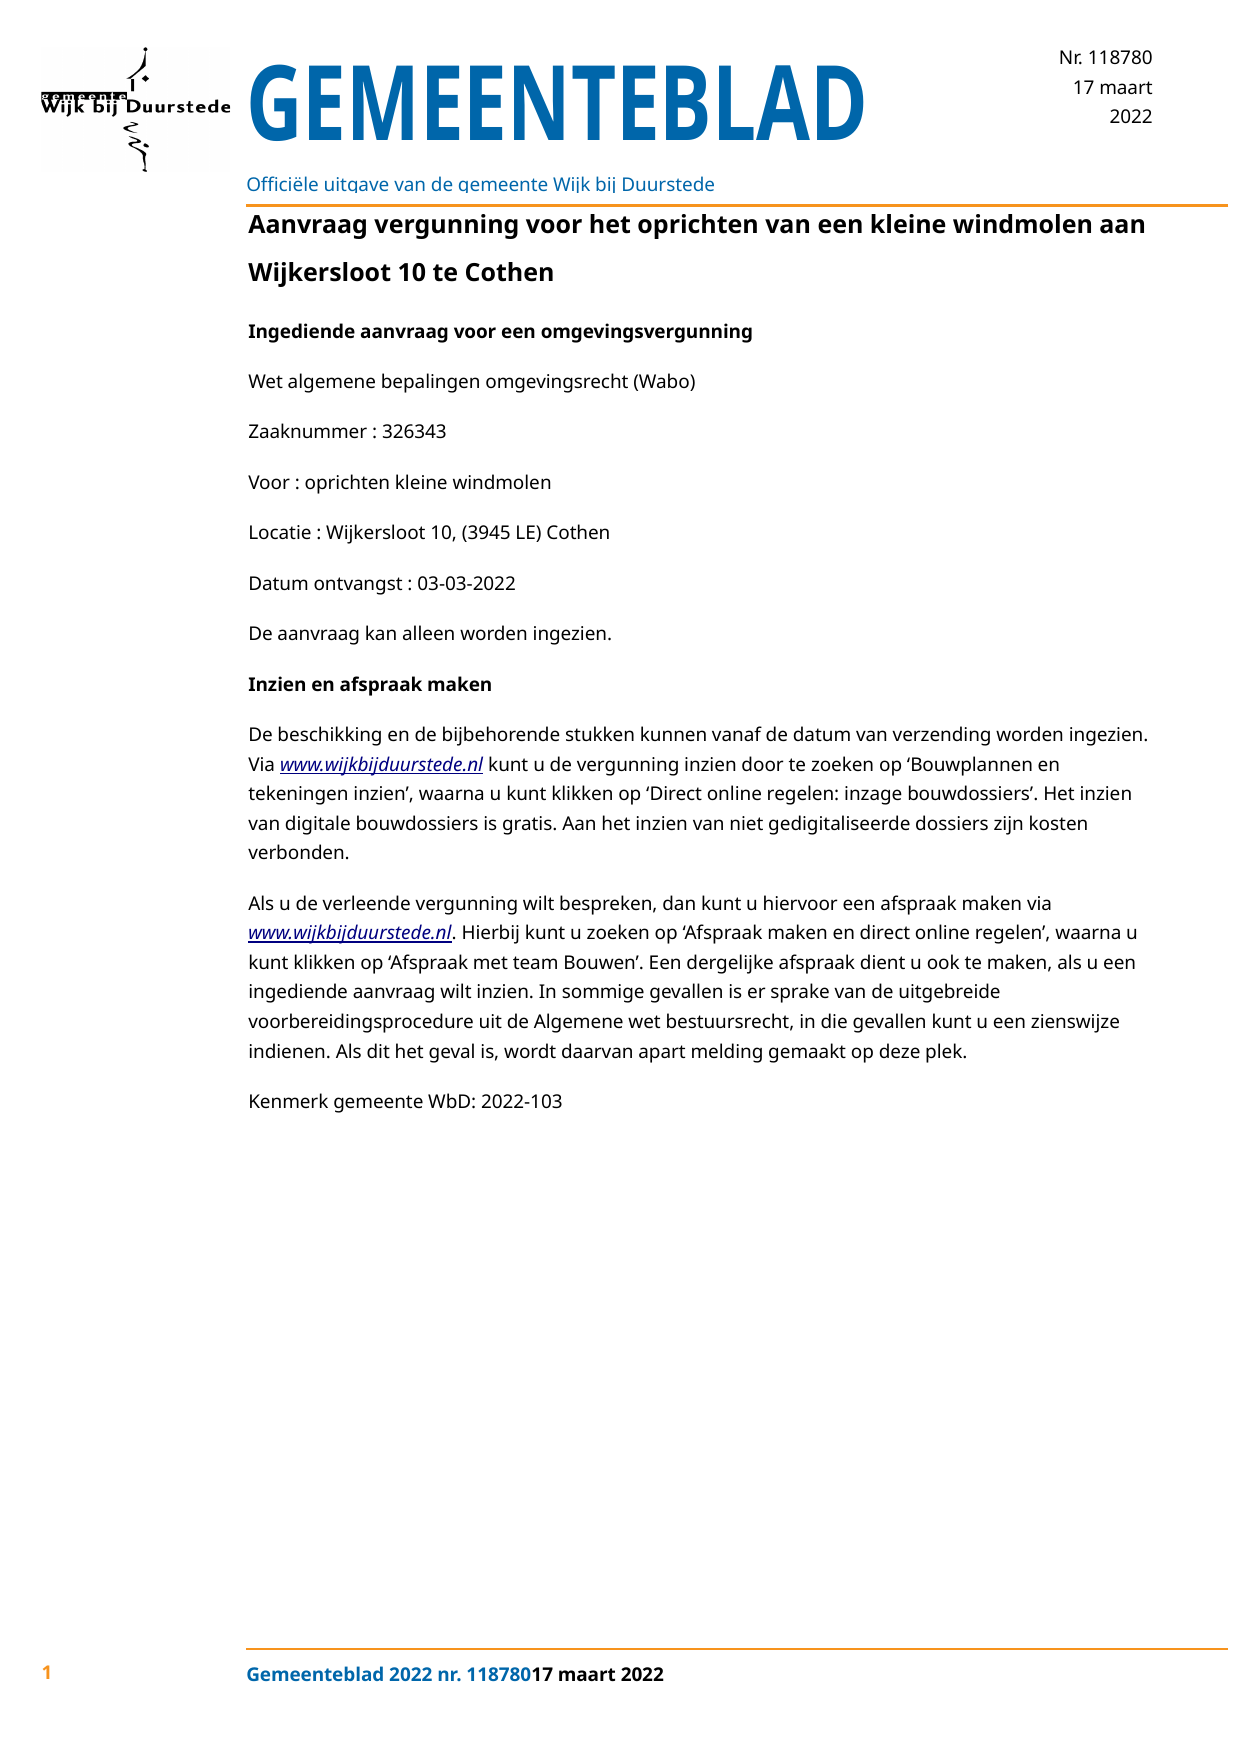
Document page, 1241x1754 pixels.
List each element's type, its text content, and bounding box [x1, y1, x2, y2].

text Wet algemene bepalingen omgevingsrecht (Wabo) [248, 368, 1152, 394]
text Als u de verleende vergunning wilt bespreken, dan kunt u hiervoor een afspraak maken via www.wijkbijduurstede.nl. Hierbij kunt u zoeken op ‘Afspraak maken en direct online regelen’, waarna u kunt klikken op ‘Afspraak met team Bouwen’. Een dergelijke afspraak dient u ook te maken, als u een ingediende aanvraag wilt inzien. In sommige gevallen is er sprake van de uitgebreide voorbereidingsprocedure uit de Algemene wet bestuursrecht, in die gevallen kunt u een zienswijze indienen. Als dit het geval is, wordt daarvan apart melding gemaakt op deze plek. [248, 890, 1152, 1064]
text Kenmerk gemeente WbD: 2022-103 [248, 1088, 1152, 1114]
text Aanvraag vergunning voor het oprichten van een kleine windmolen aan Wijkersloot 10 te Cothen [248, 207, 1152, 288]
text De beschikking en de bijbehorende stukken kunnen vanaf de datum van verzending worden ingezien. Via www.wijkbijduurstede.nl kunt u de vergunning inzien door te zoeken op ‘Bouwplannen en tekeningen inzien’, waarna u kunt klikken op ‘Direct online regelen: inzage bouwdossiers’. Het inzien van digitale bouwdossiers is gratis. Aan het inzien van niet gedigitaliseerde dossiers zijn kosten verbonden. [248, 721, 1152, 865]
text Locatie : Wijkersloot 10, (3945 LE) Cothen [248, 519, 1152, 545]
text Ingediende aanvraag voor een omgevingsvergunning [248, 318, 1152, 344]
text Zaaknummer : 326343 [248, 419, 1152, 444]
text Voor : oprichten kleine windmolen [248, 469, 1152, 495]
picture [41, 47, 231, 172]
text Datum ontvangst : 03-03-2022 [248, 570, 1152, 596]
text Inzien en afspraak maken [248, 671, 1152, 697]
text De aanvraag kan alleen worden ingezien. [248, 620, 1152, 646]
